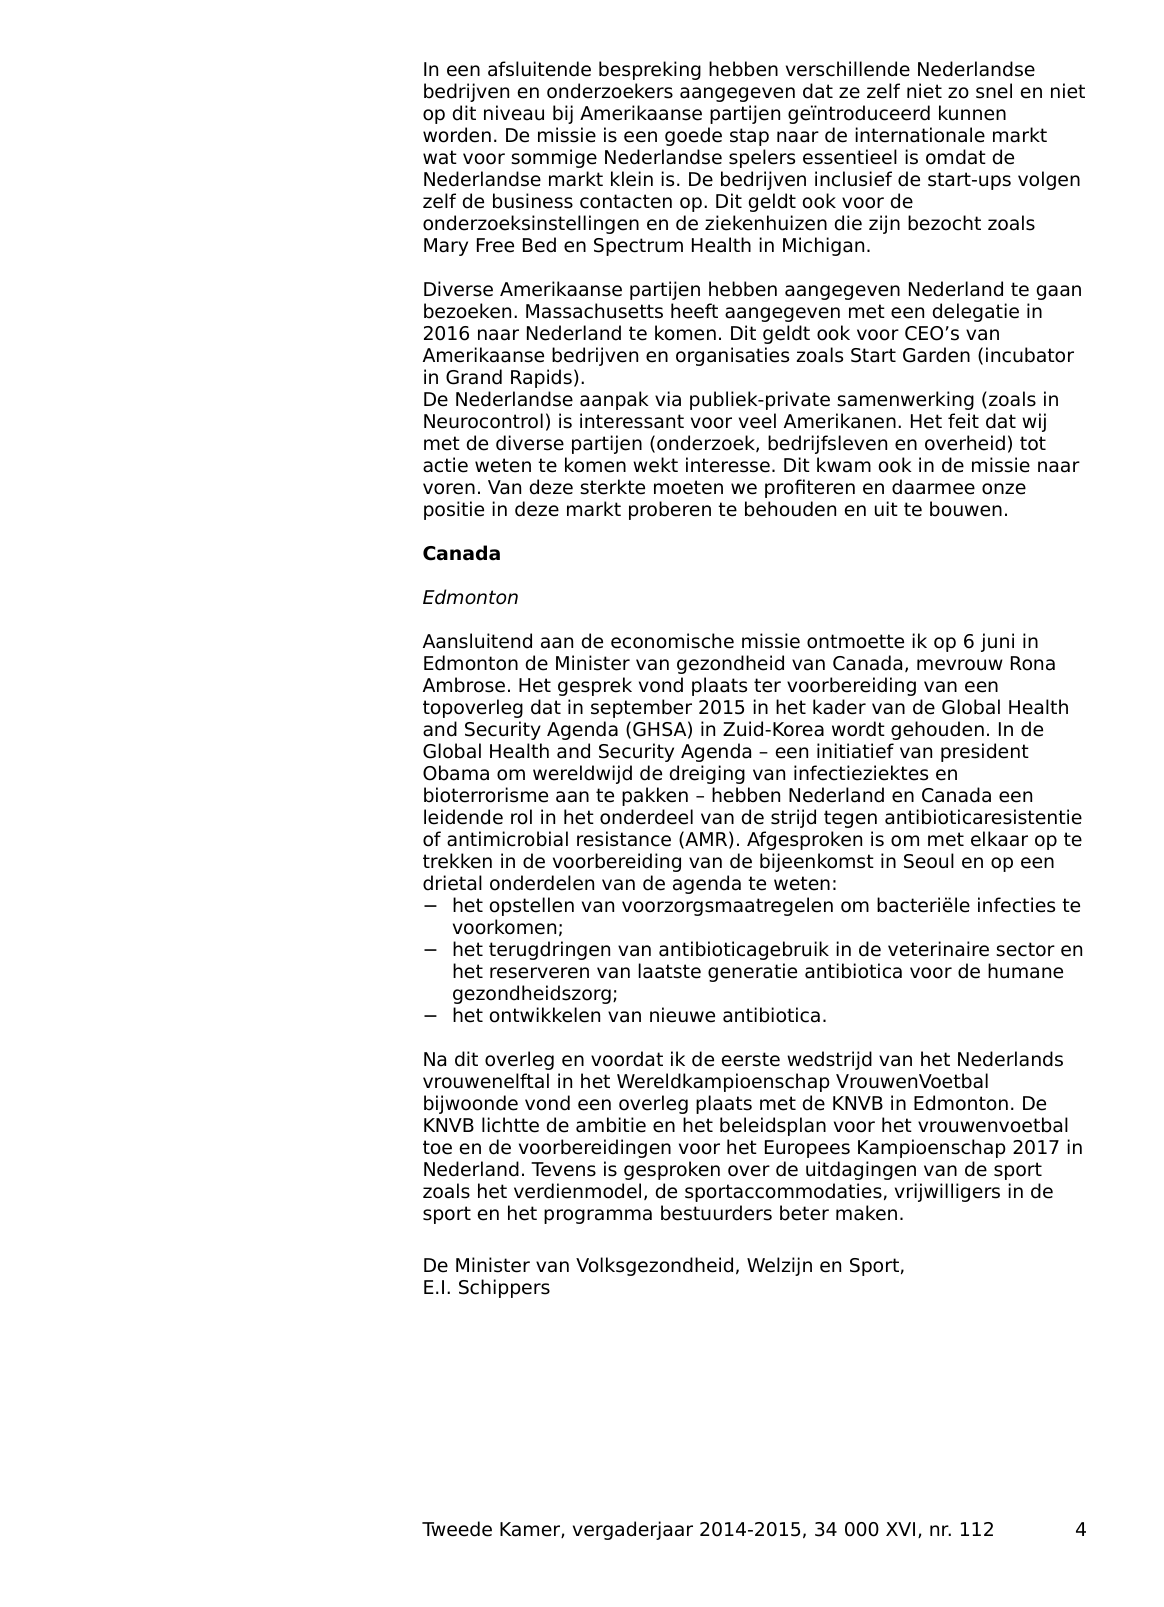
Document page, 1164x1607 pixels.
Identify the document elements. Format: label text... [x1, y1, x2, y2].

text In een afsluitende bespreking hebben verschillende Nederlandse bedrijven en onderzoekers aangegeven dat ze zelf niet zo snel en niet op dit niveau bij Amerikaanse partijen geïntroduceerd kunnen worden. De missie is een goede stap naar de internationale markt wat voor sommige Nederlandse spelers essentieel is omdat de Nederlandse markt klein is. De bedrijven inclusief de start-ups volgen zelf de business contacten op. Dit geldt ook voor de onderzoeksinstellingen en de ziekenhuizen die zijn bezocht zoals Mary Free Bed en Spectrum Health in Michigan. [422, 59, 1087, 257]
text De Minister van Volksgezondheid, Welzijn en Sport, E.I. Schippers [422, 1255, 1087, 1299]
text − het terugdringen van antibioticagebruik in de veterinaire sector en het reserveren van laatste generatie antibiotica voor de humane gezondheidszorg; [422, 939, 1087, 1005]
subtitle Canada [422, 543, 1087, 565]
subtitle Edmonton [422, 587, 1087, 609]
text − het ontwikkelen van nieuwe antibiotica. [422, 1005, 1087, 1027]
text De Nederlandse aanpak via publiek-private samenwerking (zoals in Neurocontrol) is interessant voor veel Amerikanen. Het feit dat wij met de diverse partijen (onderzoek, bedrijfsleven en overheid) tot actie weten te komen wekt interesse. Dit kwam ook in de missie naar voren. Van deze sterkte moeten we profiteren en daarmee onze positie in deze markt proberen te behouden en uit te bouwen. [422, 389, 1087, 521]
text Na dit overleg en voordat ik de eerste wedstrijd van het Nederlands vrouwenelftal in het Wereldkampioenschap VrouwenVoetbal bijwoonde vond een overleg plaats met de KNVB in Edmonton. De KNVB lichtte de ambitie en het beleidsplan voor het vrouwenvoetbal toe en de voorbereidingen voor het Europees Kampioenschap 2017 in Nederland. Tevens is gesproken over de uitdagingen van de sport zoals het verdienmodel, de sportaccommodaties, vrijwilligers in de sport en het programma bestuurders beter maken. [422, 1049, 1087, 1225]
text Aansluitend aan de economische missie ontmoette ik op 6 juni in Edmonton de Minister van gezondheid van Canada, mevrouw Rona Ambrose. Het gesprek vond plaats ter voorbereiding van een topoverleg dat in september 2015 in het kader van de Global Health and Security Agenda (GHSA) in Zuid-Korea wordt gehouden. In de Global Health and Security Agenda – een initiatief van president Obama om wereldwijd de dreiging van infectieziektes en bioterrorisme aan te pakken – hebben Nederland en Canada een leidende rol in het onderdeel van de strijd tegen antibioticaresistentie of antimicrobial resistance (AMR). Afgesproken is om met elkaar op te trekken in de voorbereiding van de bijeenkomst in Seoul en op een drietal onderdelen van de agenda te weten: [422, 631, 1087, 895]
text Diverse Amerikaanse partijen hebben aangegeven Nederland te gaan bezoeken. Massachusetts heeft aangegeven met een delegatie in 2016 naar Nederland te komen. Dit geldt ook voor CEO’s van Amerikaanse bedrijven en organisaties zoals Start Garden (incubator in Grand Rapids). [422, 279, 1087, 389]
text − het opstellen van voorzorgsmaatregelen om bacteriële infecties te voorkomen; [422, 895, 1087, 939]
